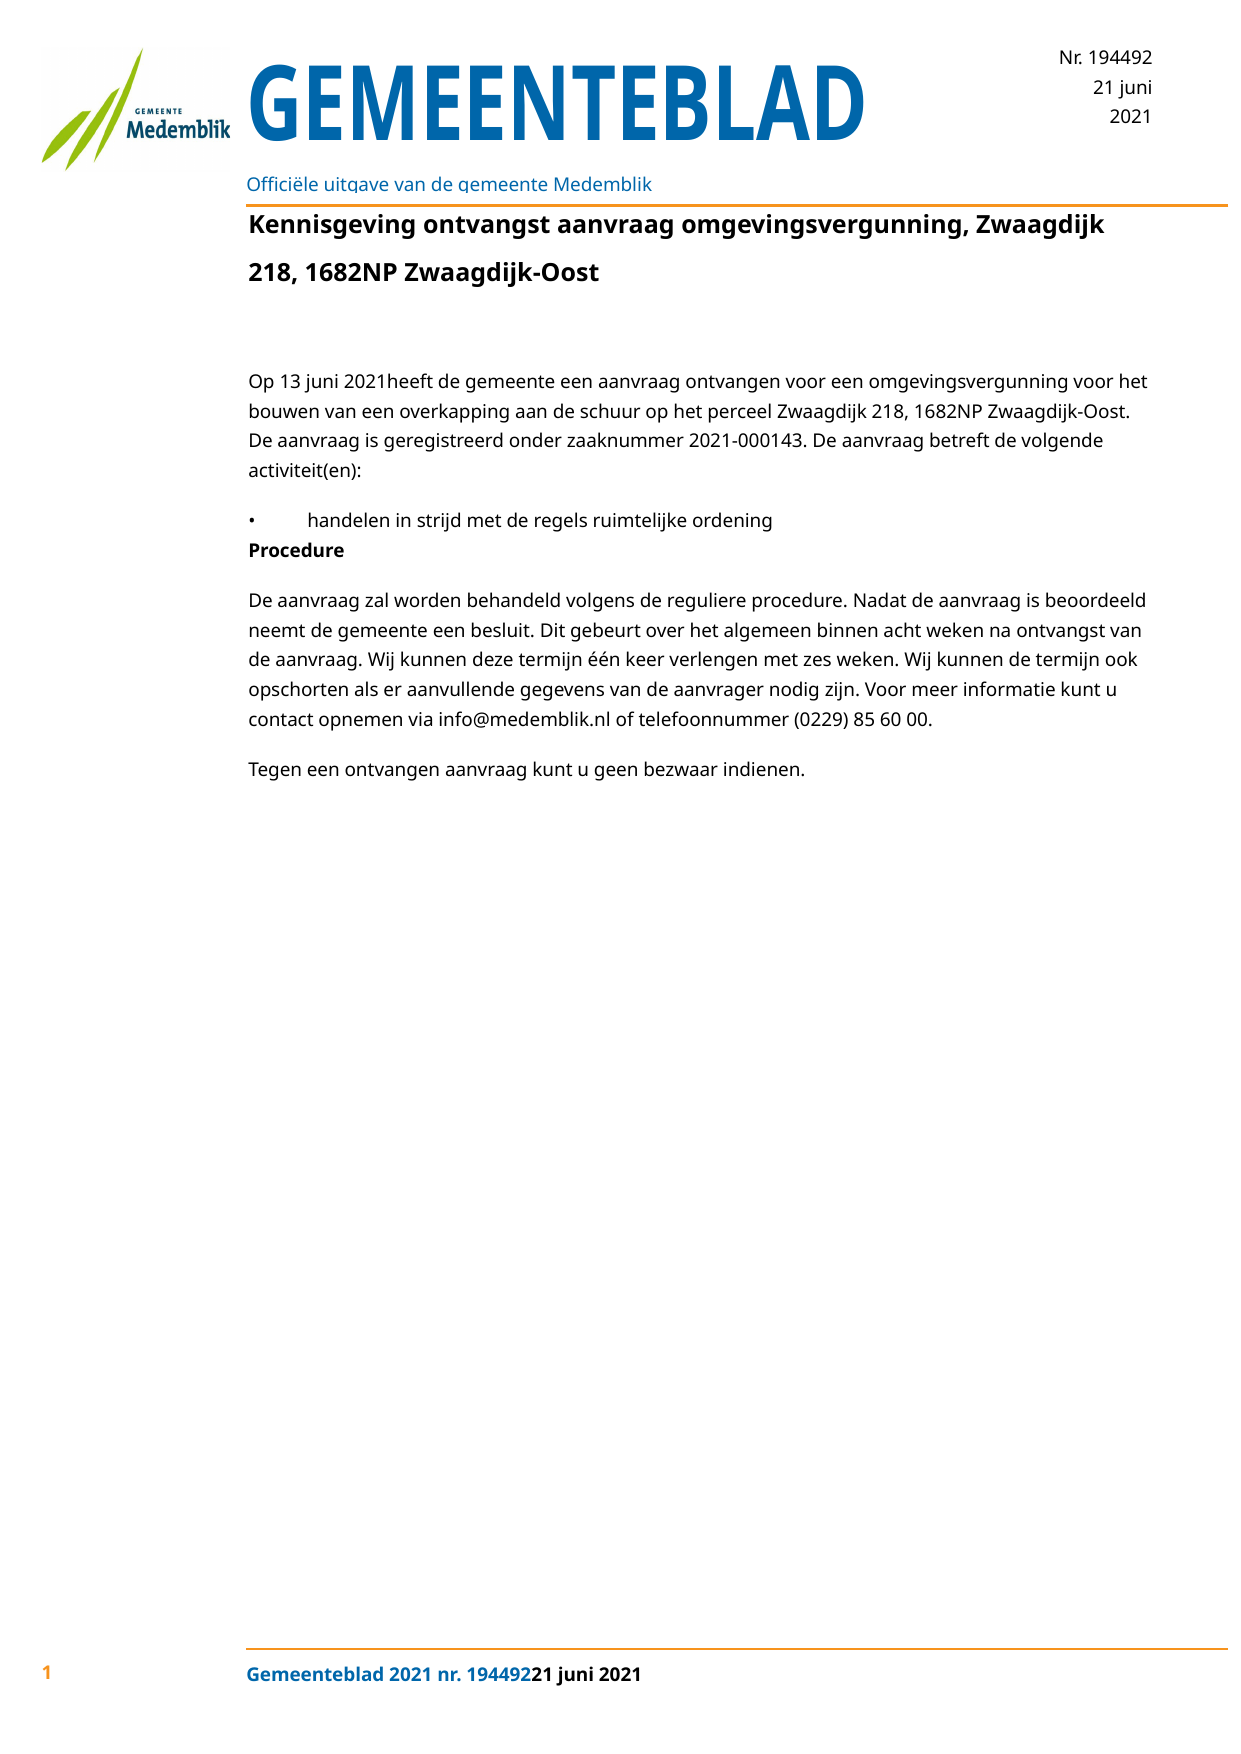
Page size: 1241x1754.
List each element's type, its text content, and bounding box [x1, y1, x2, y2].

list handelen in strijd met de regels ruimtelijke ordening [248, 507, 1152, 533]
text Tegen een ontvangen aanvraag kunt u geen bezwaar indienen. [248, 756, 1152, 782]
text De aanvraag zal worden behandeld volgens de reguliere procedure. Nadat de aanvraag is beoordeeld neemt de gemeente een besluit. Dit gebeurt over het algemeen binnen acht weken na ontvangst van de aanvraag. Wij kunnen deze termijn één keer verlengen met zes weken. Wij kunnen de termijn ook opschorten als er aanvullende gegevens van de aanvrager nodig zijn. Voor meer informatie kunt u contact opnemen via info@medemblik.nl of telefoonnummer (0229) 85 60 00. [248, 587, 1152, 732]
text Procedure [248, 537, 1152, 563]
picture [41, 47, 231, 172]
text Kennisgeving ontvangst aanvraag omgevingsvergunning, Zwaagdijk 218, 1682NP Zwaagdijk-Oost [248, 207, 1152, 288]
text Op 13 juni 2021heeft de gemeente een aanvraag ontvangen voor een omgevingsvergunning voor het bouwen van een overkapping aan de schuur op het perceel Zwaagdijk 218, 1682NP Zwaagdijk-Oost. De aanvraag is geregistreerd onder zaaknummer 2021-000143. De aanvraag betreft de volgende activiteit(en): [248, 368, 1152, 483]
